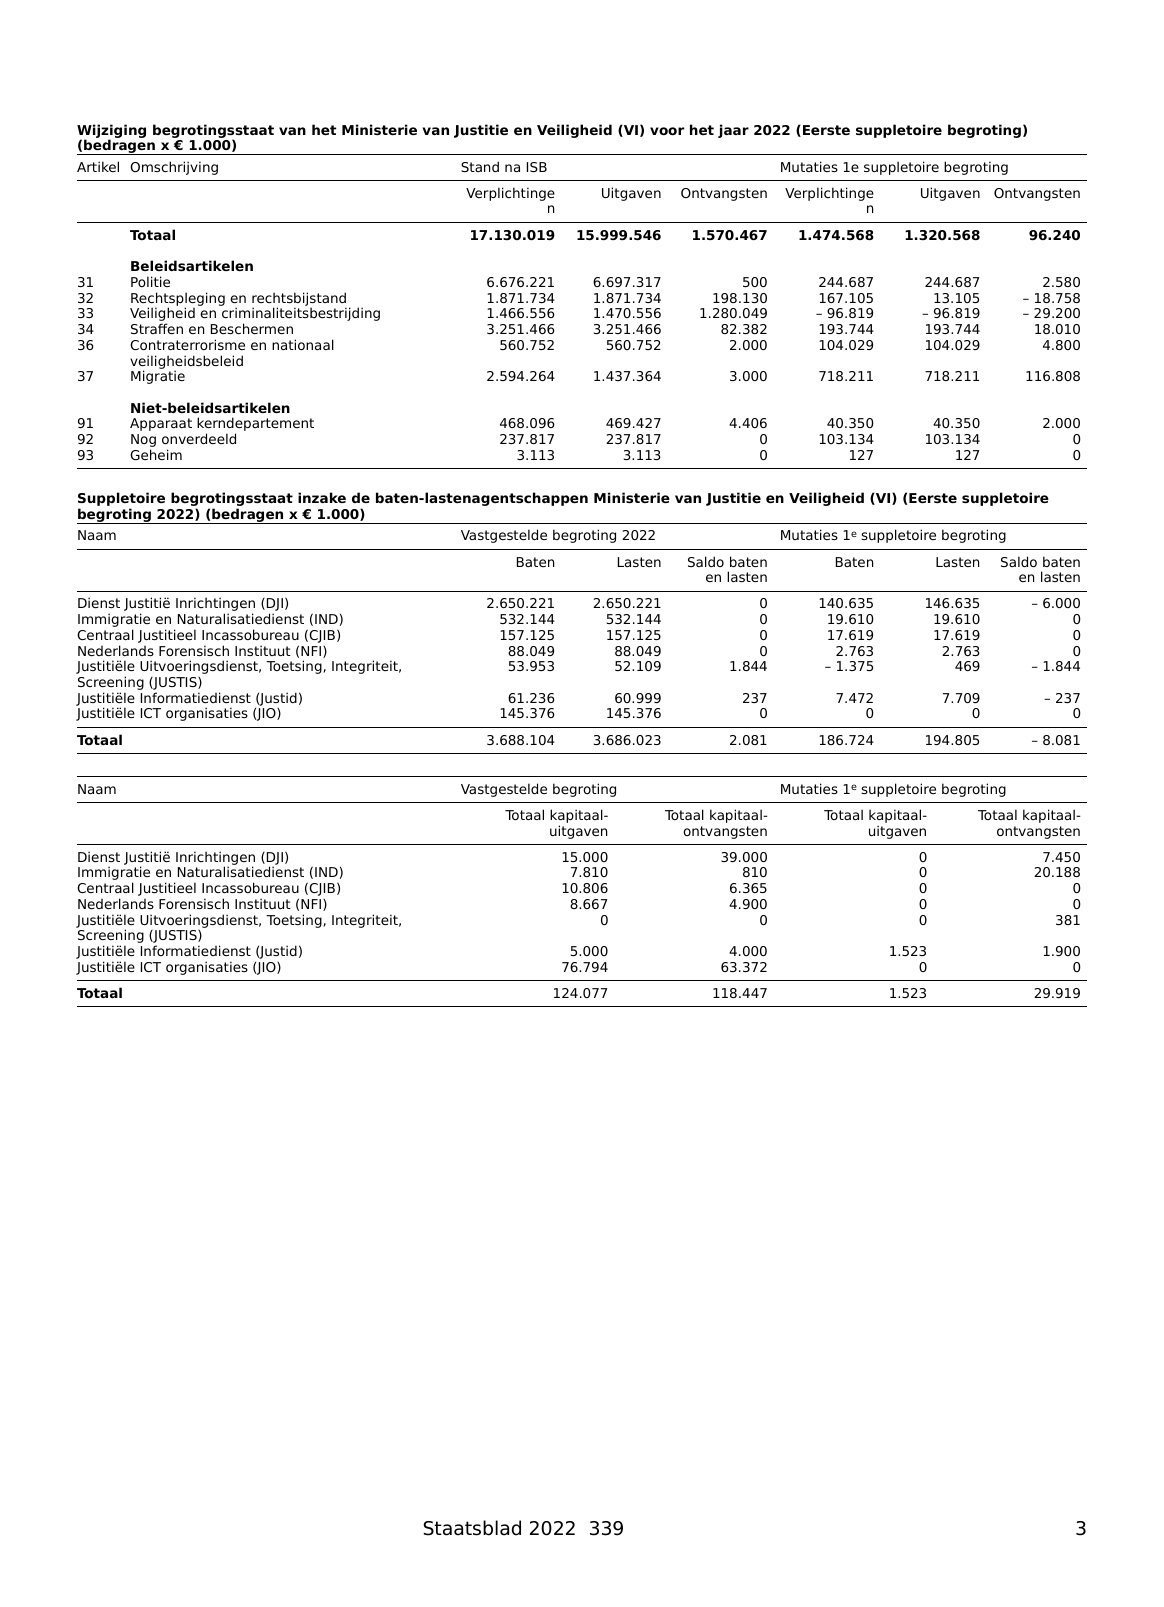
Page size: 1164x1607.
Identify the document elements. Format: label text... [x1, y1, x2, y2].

table_cell Mutaties 1e suppletoire begroting [774, 155, 1087, 180]
table_cell 93 [77, 448, 124, 468]
table_cell 237 [667, 691, 773, 706]
table_cell [77, 401, 124, 416]
table_cell 19.610 [880, 612, 986, 628]
table_cell 3.688.104 [455, 728, 561, 753]
table_cell Straffen en Beschermen [124, 322, 455, 338]
table_cell 31 [77, 275, 124, 290]
table_cell [774, 259, 880, 275]
table_cell Centraal Justitieel Incassobureau (CJIB) [77, 881, 455, 897]
table_cell 15.000 [455, 845, 614, 865]
table_cell 82.382 [667, 322, 773, 338]
table_cell 157.125 [455, 628, 561, 643]
table_cell – 237 [986, 691, 1087, 706]
table_cell Justitiële Informatiedienst (Justid) [77, 691, 455, 706]
table_cell 2.763 [880, 644, 986, 659]
table_cell [77, 259, 124, 275]
table_cell 0 [986, 448, 1087, 468]
table_cell 63.372 [614, 960, 773, 980]
table_header Mutaties 1e suppletoire begroting [774, 777, 1087, 802]
table_cell [667, 401, 773, 416]
table_cell 0 [667, 432, 773, 448]
table_cell – 96.819 [880, 306, 986, 322]
table_cell Immigratie en Naturalisatiedienst (IND) [77, 865, 455, 881]
table_cell Ontvangsten [986, 181, 1087, 222]
table_cell 61.236 [455, 691, 561, 706]
table_cell 198.130 [667, 290, 773, 306]
table_cell Migratie [124, 369, 455, 385]
table_cell 4.800 [986, 338, 1087, 369]
table_cell 37 [77, 369, 124, 385]
table_cell Justitiële ICT organisaties (JIO) [77, 706, 455, 727]
table_cell 17.130.019 [455, 223, 561, 243]
table_cell 2.081 [667, 728, 773, 753]
table_cell [77, 803, 455, 844]
table_cell 1.523 [774, 981, 933, 1006]
table_cell 60.999 [561, 691, 667, 706]
table_cell 381 [933, 913, 1087, 944]
table_cell Totaal kapitaal-ontvangsten [614, 803, 773, 844]
table_cell 469 [880, 659, 986, 691]
table_cell 116.808 [986, 369, 1087, 385]
table_cell 88.049 [455, 644, 561, 659]
table_cell – 18.758 [986, 290, 1087, 306]
table_cell 2.650.221 [561, 592, 667, 612]
table_cell Totaal [124, 223, 455, 243]
table_cell 103.134 [880, 432, 986, 448]
table_cell Lasten [561, 550, 667, 591]
table_cell 7.810 [455, 865, 614, 881]
table_cell 127 [774, 448, 880, 468]
table_cell 469.427 [561, 416, 667, 432]
table_cell 194.805 [880, 728, 986, 753]
table_cell [77, 181, 124, 222]
table_cell Nederlands Forensisch Instituut (NFI) [77, 897, 455, 912]
table_cell Beleidsartikelen [124, 259, 455, 275]
table_cell Totaal kapitaal-uitgaven [774, 803, 933, 844]
table_cell 4.406 [667, 416, 773, 432]
table_cell 244.687 [880, 275, 986, 290]
table_cell Baten [774, 550, 880, 591]
table_cell 0 [774, 960, 933, 980]
table_cell [561, 243, 667, 259]
table_cell Justitiële Uitvoeringsdienst, Toetsing, Integriteit, Screening (JUSTIS) [77, 913, 455, 944]
table_cell 1.437.364 [561, 369, 667, 385]
table_cell Mutaties 1e suppletoire begroting [774, 524, 1087, 549]
table_cell [455, 385, 561, 401]
table_cell 17.619 [774, 628, 880, 643]
table_cell 193.744 [774, 322, 880, 338]
table_cell 0 [667, 448, 773, 468]
table_cell [77, 385, 124, 401]
table_cell Uitgaven [561, 181, 667, 222]
table_cell [880, 385, 986, 401]
table_cell 1.871.734 [561, 290, 667, 306]
table_cell 145.376 [561, 706, 667, 727]
table_cell – 8.081 [986, 728, 1087, 753]
table_cell 6.365 [614, 881, 773, 897]
table_cell 2.000 [667, 338, 773, 369]
table_cell [986, 385, 1087, 401]
table_cell [124, 243, 455, 259]
table_cell [77, 243, 124, 259]
table_cell Justitiële Uitvoeringsdienst, Toetsing, Integriteit, Screening (JUSTIS) [77, 659, 455, 691]
table_cell [124, 385, 455, 401]
table_cell [77, 550, 455, 591]
table_cell 145.376 [455, 706, 561, 727]
table_cell 40.350 [880, 416, 986, 432]
table_cell 19.610 [774, 612, 880, 628]
table_cell 91 [77, 416, 124, 432]
table_cell 5.000 [455, 944, 614, 960]
table_cell 157.125 [561, 628, 667, 643]
table_cell 237.817 [455, 432, 561, 448]
table_cell Ontvangsten [667, 181, 773, 222]
table_cell Rechtspleging en rechtsbijstand [124, 290, 455, 306]
table_cell 0 [667, 644, 773, 659]
table_cell 0 [614, 913, 773, 944]
table_cell Uitgaven [880, 181, 986, 222]
table_cell 36 [77, 338, 124, 369]
table_cell 560.752 [455, 338, 561, 369]
table_cell 468.096 [455, 416, 561, 432]
table_cell [561, 385, 667, 401]
table_cell 7.472 [774, 691, 880, 706]
table_cell Nederlands Forensisch Instituut (NFI) [77, 644, 455, 659]
table_cell – 1.844 [986, 659, 1087, 691]
table_cell 0 [774, 897, 933, 912]
table_cell 127 [880, 448, 986, 468]
table_cell 18.010 [986, 322, 1087, 338]
table_cell 0 [774, 881, 933, 897]
table_cell 7.450 [933, 845, 1087, 865]
table_cell 0 [986, 432, 1087, 448]
table_cell 532.144 [455, 612, 561, 628]
table_cell Justitiële ICT organisaties (JIO) [77, 960, 455, 980]
table_cell [455, 259, 561, 275]
table_cell 76.794 [455, 960, 614, 980]
table_cell 1.523 [774, 944, 933, 960]
table_cell Justitiële Informatiedienst (Justid) [77, 944, 455, 960]
table_header Wijziging begrotingsstaat van het Ministerie van Justitie en Veiligheid (VI) voor het jaar 2022 (Eerste suppletoire begroting) (bedragen x € 1.000) [77, 122, 1087, 154]
table_cell 0 [933, 881, 1087, 897]
table_cell 140.635 [774, 592, 880, 612]
table_cell 532.144 [561, 612, 667, 628]
table_cell 104.029 [880, 338, 986, 369]
table_cell 0 [986, 612, 1087, 628]
table_cell 560.752 [561, 338, 667, 369]
table_cell 810 [614, 865, 773, 881]
table_cell Contraterrorisme en nationaal veiligheidsbeleid [124, 338, 455, 369]
table_cell [880, 401, 986, 416]
table_cell [455, 401, 561, 416]
table_cell [986, 259, 1087, 275]
table_cell Vastgestelde begroting 2022 [455, 524, 773, 549]
table_cell Saldo baten en lasten [986, 550, 1087, 591]
table_cell 34 [77, 322, 124, 338]
table_cell 118.447 [614, 981, 773, 1006]
table_cell 0 [986, 628, 1087, 643]
table_cell 3.113 [455, 448, 561, 468]
table_cell Artikel [77, 155, 124, 180]
table_cell 3.113 [561, 448, 667, 468]
table_cell 29.919 [933, 981, 1087, 1006]
table_cell 2.763 [774, 644, 880, 659]
table_cell 0 [667, 706, 773, 727]
table_cell 40.350 [774, 416, 880, 432]
table_cell Totaal kapitaal-uitgaven [455, 803, 614, 844]
table_cell 6.697.317 [561, 275, 667, 290]
table_cell 20.188 [933, 865, 1087, 881]
table_cell 0 [774, 845, 933, 865]
table_cell Niet-beleidsartikelen [124, 401, 455, 416]
table_cell 17.619 [880, 628, 986, 643]
table_cell 0 [455, 913, 614, 944]
table_cell 4.900 [614, 897, 773, 912]
table_header Vastgestelde begroting [455, 777, 773, 802]
table_cell [774, 243, 880, 259]
table_cell [774, 385, 880, 401]
table_header Suppletoire begrotingsstaat inzake de baten-lastenagentschappen Ministerie van Justitie en Veiligheid (VI) (Eerste suppletoire begroting 2022) (bedragen x € 1.000) [77, 491, 1087, 522]
table_cell 0 [667, 592, 773, 612]
table_cell 3.686.023 [561, 728, 667, 753]
table_cell [986, 243, 1087, 259]
table_cell 6.676.221 [455, 275, 561, 290]
table_cell – 29.200 [986, 306, 1087, 322]
table_cell 0 [774, 706, 880, 727]
table_cell [774, 401, 880, 416]
table_cell – 6.000 [986, 592, 1087, 612]
table_cell 33 [77, 306, 124, 322]
table_cell [667, 385, 773, 401]
table_cell 0 [774, 913, 933, 944]
table_cell 10.806 [455, 881, 614, 897]
table_cell 0 [933, 960, 1087, 980]
table_cell [880, 259, 986, 275]
table_cell 1.844 [667, 659, 773, 691]
table_cell Immigratie en Naturalisatiedienst (IND) [77, 612, 455, 628]
table_cell 244.687 [774, 275, 880, 290]
table_cell 8.667 [455, 897, 614, 912]
table_cell Geheim [124, 448, 455, 468]
table_cell 1.570.467 [667, 223, 773, 243]
table_cell 1.320.568 [880, 223, 986, 243]
table_cell 7.709 [880, 691, 986, 706]
table_cell Lasten [880, 550, 986, 591]
table_cell Totaal [77, 981, 455, 1006]
table_cell – 96.819 [774, 306, 880, 322]
table_cell 2.650.221 [455, 592, 561, 612]
table_cell Centraal Justitieel Incassobureau (CJIB) [77, 628, 455, 643]
table_cell Baten [455, 550, 561, 591]
table_cell 52.109 [561, 659, 667, 691]
table_cell Politie [124, 275, 455, 290]
table_cell 0 [667, 612, 773, 628]
table_cell 13.105 [880, 290, 986, 306]
table_cell [124, 181, 455, 222]
table_cell 103.134 [774, 432, 880, 448]
table_cell Saldo baten en lasten [667, 550, 773, 591]
table_cell 186.724 [774, 728, 880, 753]
table_cell 2.594.264 [455, 369, 561, 385]
table_cell 0 [933, 897, 1087, 912]
table_cell 1.466.556 [455, 306, 561, 322]
table_cell 104.029 [774, 338, 880, 369]
table_cell 193.744 [880, 322, 986, 338]
table_cell Omschrijving [124, 155, 455, 180]
table_cell 96.240 [986, 223, 1087, 243]
table_cell 124.077 [455, 981, 614, 1006]
table_cell 88.049 [561, 644, 667, 659]
table_cell [880, 243, 986, 259]
table_cell 1.474.568 [774, 223, 880, 243]
table_cell 1.280.049 [667, 306, 773, 322]
table_cell 718.211 [774, 369, 880, 385]
table_cell 0 [774, 865, 933, 881]
table_cell 0 [986, 706, 1087, 727]
table_cell Veiligheid en criminaliteitsbestrijding [124, 306, 455, 322]
table_cell [77, 223, 124, 243]
table_cell Stand na ISB [455, 155, 773, 180]
table_cell 2.580 [986, 275, 1087, 290]
table_cell 718.211 [880, 369, 986, 385]
table_cell [561, 401, 667, 416]
table_cell 2.000 [986, 416, 1087, 432]
table_cell 0 [667, 628, 773, 643]
table_cell 3.000 [667, 369, 773, 385]
table_cell Totaal kapitaal-ontvangsten [933, 803, 1087, 844]
table_cell Verplichtingen [774, 181, 880, 222]
table_cell Dienst Justitië Inrichtingen (DJI) [77, 592, 455, 612]
table_cell Naam [77, 524, 455, 549]
table_cell Apparaat kerndepartement [124, 416, 455, 432]
table_cell 1.470.556 [561, 306, 667, 322]
table_cell 3.251.466 [561, 322, 667, 338]
table_cell [561, 259, 667, 275]
table_cell Nog onverdeeld [124, 432, 455, 448]
table_cell Dienst Justitië Inrichtingen (DJI) [77, 845, 455, 865]
table_cell [455, 243, 561, 259]
table_cell [667, 259, 773, 275]
table_cell [986, 401, 1087, 416]
table_cell 0 [880, 706, 986, 727]
table_cell 0 [986, 644, 1087, 659]
table_cell 53.953 [455, 659, 561, 691]
table_cell 167.105 [774, 290, 880, 306]
table_cell 3.251.466 [455, 322, 561, 338]
table_cell 32 [77, 290, 124, 306]
table_cell 1.871.734 [455, 290, 561, 306]
table_cell 39.000 [614, 845, 773, 865]
table_cell 92 [77, 432, 124, 448]
table_cell – 1.375 [774, 659, 880, 691]
table_cell Totaal [77, 728, 455, 753]
table_cell 146.635 [880, 592, 986, 612]
table_cell 237.817 [561, 432, 667, 448]
table_cell 500 [667, 275, 773, 290]
table_cell 4.000 [614, 944, 773, 960]
table_cell [667, 243, 773, 259]
table_cell 15.999.546 [561, 223, 667, 243]
table_header Naam [77, 777, 455, 802]
table_cell 1.900 [933, 944, 1087, 960]
table_cell Verplichtingen [455, 181, 561, 222]
